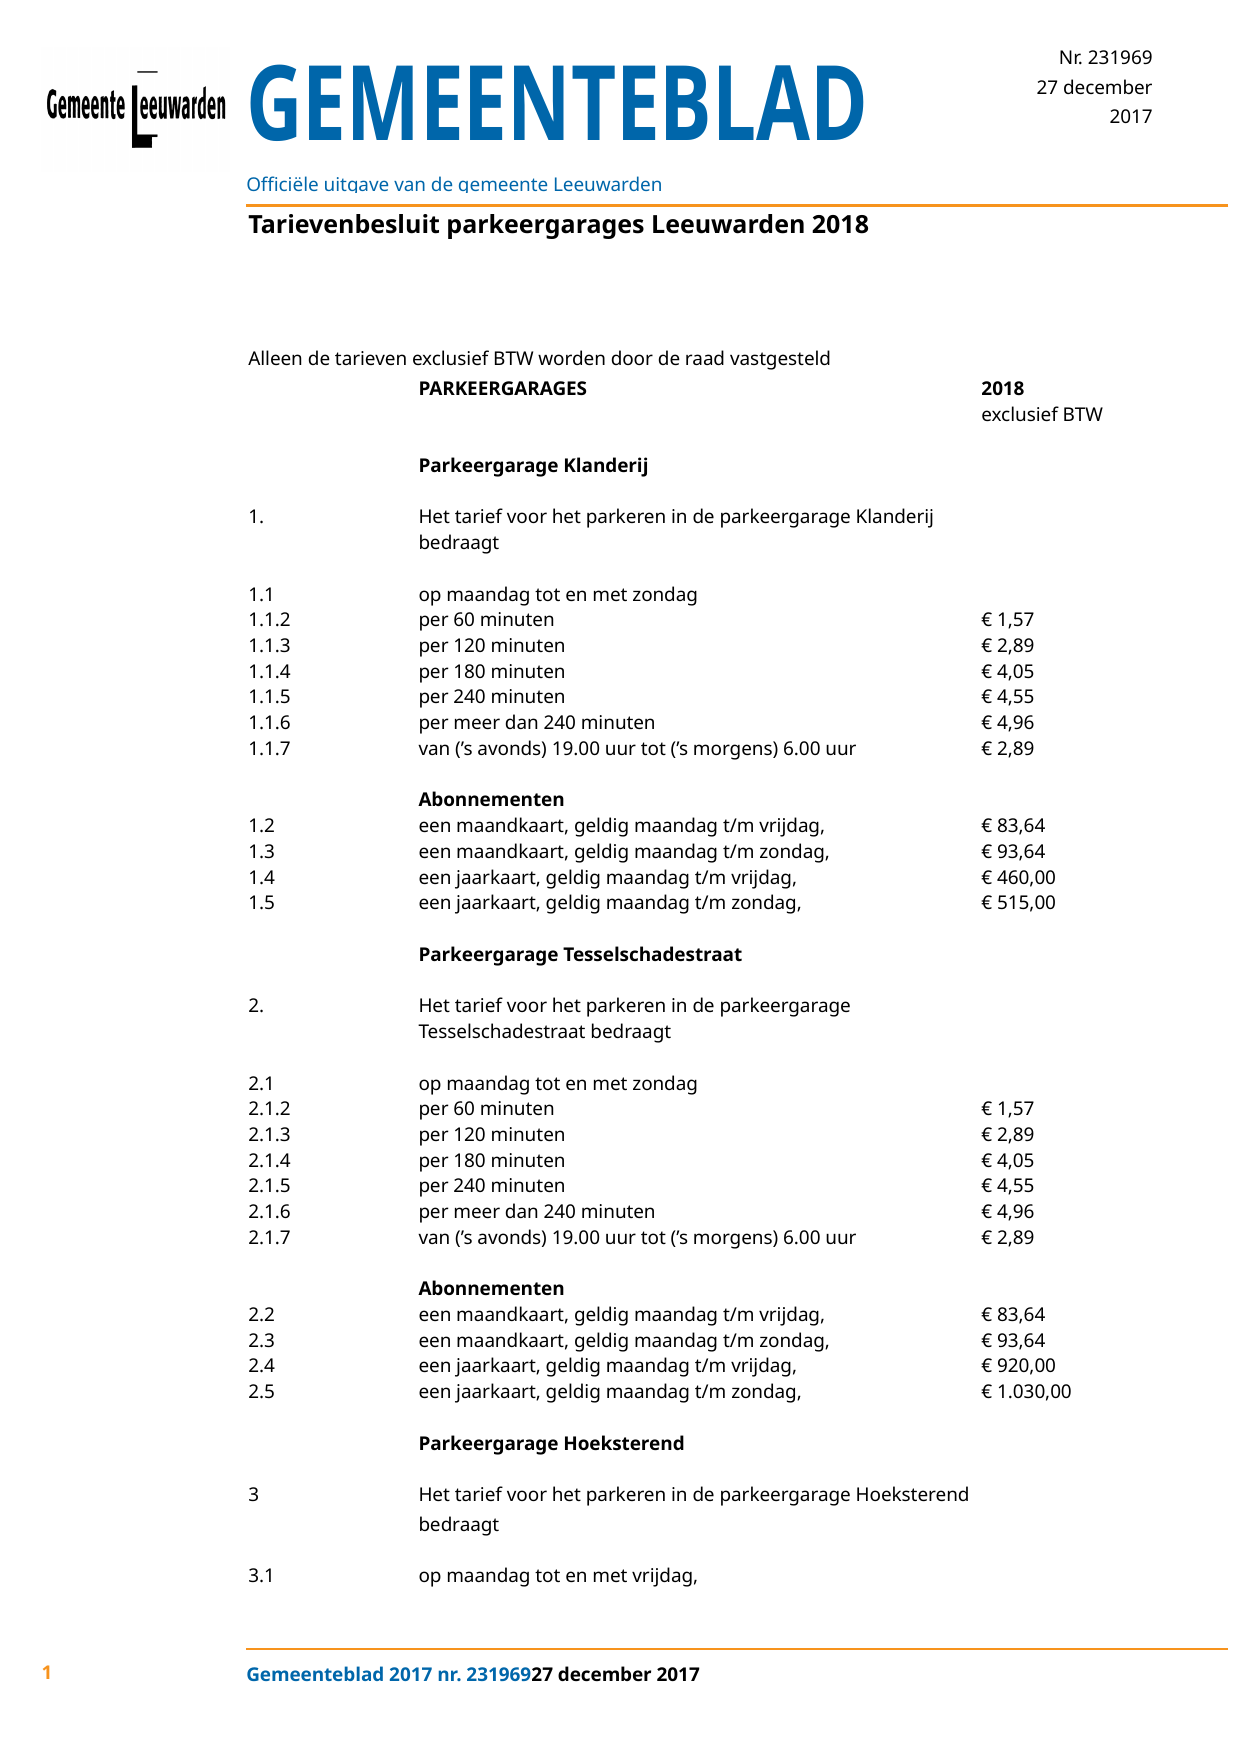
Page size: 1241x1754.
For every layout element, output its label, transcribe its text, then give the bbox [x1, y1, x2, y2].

table_cell een maandkaart, geldig maandag t/m vrijdag, [418, 1301, 981, 1327]
table_cell [248, 426, 418, 452]
table_cell € 4,55 [981, 684, 1152, 709]
table_cell [248, 1276, 418, 1301]
table_cell 2.1.7 [248, 1224, 418, 1250]
table_cell [248, 1404, 418, 1430]
table_cell 2.1.4 [248, 1147, 418, 1173]
table_cell 1.1.2 [248, 607, 418, 632]
table_cell [981, 426, 1152, 452]
table_cell [248, 401, 418, 426]
table_cell [981, 1250, 1152, 1276]
table_cell 2.5 [248, 1379, 418, 1404]
table_cell [418, 1044, 981, 1070]
table_cell [981, 915, 1152, 941]
table_cell € 93,64 [981, 1327, 1152, 1353]
table_cell van (’s avonds) 19.00 uur tot (’s morgens) 6.00 uur [418, 735, 981, 761]
table_cell [248, 1250, 418, 1276]
table_cell 2.1 [248, 1070, 418, 1095]
table_cell een maandkaart, geldig maandag t/m zondag, [418, 838, 981, 864]
table_cell € 4,96 [981, 1198, 1152, 1224]
table_cell € 1,57 [981, 1095, 1152, 1121]
table_cell [248, 941, 418, 967]
table_cell 1.1.3 [248, 632, 418, 658]
table_cell een jaarkaart, geldig maandag t/m vrijdag, [418, 1353, 981, 1378]
table_cell [248, 452, 418, 478]
table_cell € 4,96 [981, 710, 1152, 735]
table_cell per 240 minuten [418, 1173, 981, 1198]
table_header [248, 375, 418, 401]
table_cell [981, 1276, 1152, 1301]
table_cell 3 [248, 1481, 418, 1537]
table_cell € 920,00 [981, 1353, 1152, 1378]
table_cell Parkeergarage Klanderij [418, 452, 981, 478]
table_cell € 1.030,00 [981, 1379, 1152, 1404]
table_cell [418, 426, 981, 452]
table_cell 1.1.4 [248, 658, 418, 684]
table_cell [248, 915, 418, 941]
table_cell Abonnementen [418, 1276, 981, 1301]
table_cell € 83,64 [981, 813, 1152, 838]
table_cell 2.2 [248, 1301, 418, 1327]
table_cell 2. [248, 993, 418, 1018]
table_cell € 83,64 [981, 1301, 1152, 1327]
table_cell 1.1.6 [248, 710, 418, 735]
table_cell [248, 529, 418, 555]
table_cell een maandkaart, geldig maandag t/m vrijdag, [418, 813, 981, 838]
table_cell [248, 555, 418, 581]
table_cell een jaarkaart, geldig maandag t/m zondag, [418, 890, 981, 915]
table_cell [418, 1537, 981, 1562]
table_cell 1.1 [248, 581, 418, 607]
picture [41, 47, 231, 172]
table_cell bedraagt [418, 529, 981, 555]
table_cell € 460,00 [981, 864, 1152, 889]
table_cell [981, 941, 1152, 967]
table_cell per 180 minuten [418, 658, 981, 684]
table_cell exclusief BTW [981, 401, 1152, 426]
table_cell Parkeergarage Tesselschadestraat [418, 941, 981, 967]
table_cell Parkeergarage Hoeksterend [418, 1430, 981, 1456]
table_cell Tesselschadestraat bedraagt [418, 1018, 981, 1044]
table_cell 2.1.3 [248, 1121, 418, 1147]
table_cell [418, 1404, 981, 1430]
table_cell van (’s avonds) 19.00 uur tot (’s morgens) 6.00 uur [418, 1224, 981, 1250]
table_cell per meer dan 240 minuten [418, 710, 981, 735]
table_cell [981, 529, 1152, 555]
table_cell € 4,55 [981, 1173, 1152, 1198]
table_cell Abonnementen [418, 787, 981, 812]
table_cell € 93,64 [981, 838, 1152, 864]
table_cell per 120 minuten [418, 632, 981, 658]
table_cell op maandag tot en met zondag [418, 581, 981, 607]
table_cell per 60 minuten [418, 607, 981, 632]
table_cell 2.1.6 [248, 1198, 418, 1224]
table_cell 2.1.5 [248, 1173, 418, 1198]
table_cell Het tarief voor het parkeren in de parkeergarage Hoeksterend bedraagt [418, 1481, 981, 1537]
table_cell Het tarief voor het parkeren in de parkeergarage Klanderij [418, 504, 981, 529]
table_cell € 2,89 [981, 1121, 1152, 1147]
table_cell [418, 478, 981, 504]
table_cell [981, 452, 1152, 478]
table_cell Het tarief voor het parkeren in de parkeergarage [418, 993, 981, 1018]
table_cell [418, 967, 981, 992]
table_cell [981, 787, 1152, 812]
table_cell [248, 1537, 418, 1562]
table_cell 1. [248, 504, 418, 529]
table_cell op maandag tot en met zondag [418, 1070, 981, 1095]
table_cell per 60 minuten [418, 1095, 981, 1121]
table_cell [981, 1481, 1152, 1537]
text Alleen de tarieven exclusief BTW worden door de raad vastgesteld [248, 345, 1152, 371]
table_cell [981, 1018, 1152, 1044]
table_cell € 4,05 [981, 1147, 1152, 1173]
table_cell [981, 478, 1152, 504]
table_cell 1.1.7 [248, 735, 418, 761]
table_cell [981, 1044, 1152, 1070]
table_cell 2.3 [248, 1327, 418, 1353]
table_cell [981, 1456, 1152, 1481]
table_cell [248, 478, 418, 504]
table_cell per 180 minuten [418, 1147, 981, 1173]
table_cell [981, 761, 1152, 787]
table_cell 1.1.5 [248, 684, 418, 709]
table_cell 2.1.2 [248, 1095, 418, 1121]
table_cell [248, 1430, 418, 1456]
table_cell [418, 401, 981, 426]
table_cell [248, 967, 418, 992]
table_cell 3.1 [248, 1563, 418, 1588]
table_cell € 2,89 [981, 1224, 1152, 1250]
table_cell [248, 1018, 418, 1044]
table_cell [981, 504, 1152, 529]
table_cell € 4,05 [981, 658, 1152, 684]
table_cell [418, 915, 981, 941]
table_cell [418, 761, 981, 787]
table_cell € 2,89 [981, 632, 1152, 658]
table_cell op maandag tot en met vrijdag, [418, 1563, 981, 1588]
table_cell [981, 1070, 1152, 1095]
table_header PARKEERGARAGES [418, 375, 981, 401]
table_cell € 1,57 [981, 607, 1152, 632]
table_cell [418, 1456, 981, 1481]
table_cell een jaarkaart, geldig maandag t/m zondag, [418, 1379, 981, 1404]
table_header 2018 [981, 375, 1152, 401]
table_cell per 120 minuten [418, 1121, 981, 1147]
table_cell [981, 967, 1152, 992]
table_cell [418, 1250, 981, 1276]
table_cell [248, 761, 418, 787]
table_cell per 240 minuten [418, 684, 981, 709]
table_cell een jaarkaart, geldig maandag t/m vrijdag, [418, 864, 981, 889]
table_cell [248, 787, 418, 812]
table_cell [418, 555, 981, 581]
table_cell 1.3 [248, 838, 418, 864]
table_cell [981, 581, 1152, 607]
table_cell [981, 1430, 1152, 1456]
table_cell 2.4 [248, 1353, 418, 1378]
table_cell per meer dan 240 minuten [418, 1198, 981, 1224]
table_cell [981, 1537, 1152, 1562]
table_cell [981, 1404, 1152, 1430]
table_cell [248, 1044, 418, 1070]
table_cell 1.4 [248, 864, 418, 889]
table_cell € 2,89 [981, 735, 1152, 761]
table_cell 1.5 [248, 890, 418, 915]
table_cell [981, 555, 1152, 581]
table_cell een maandkaart, geldig maandag t/m zondag, [418, 1327, 981, 1353]
table_cell 1.2 [248, 813, 418, 838]
table_cell € 515,00 [981, 890, 1152, 915]
table_cell [981, 1563, 1152, 1588]
text Tarievenbesluit parkeergarages Leeuwarden 2018 [248, 207, 1152, 241]
table_cell [981, 993, 1152, 1018]
table_cell [248, 1456, 418, 1481]
